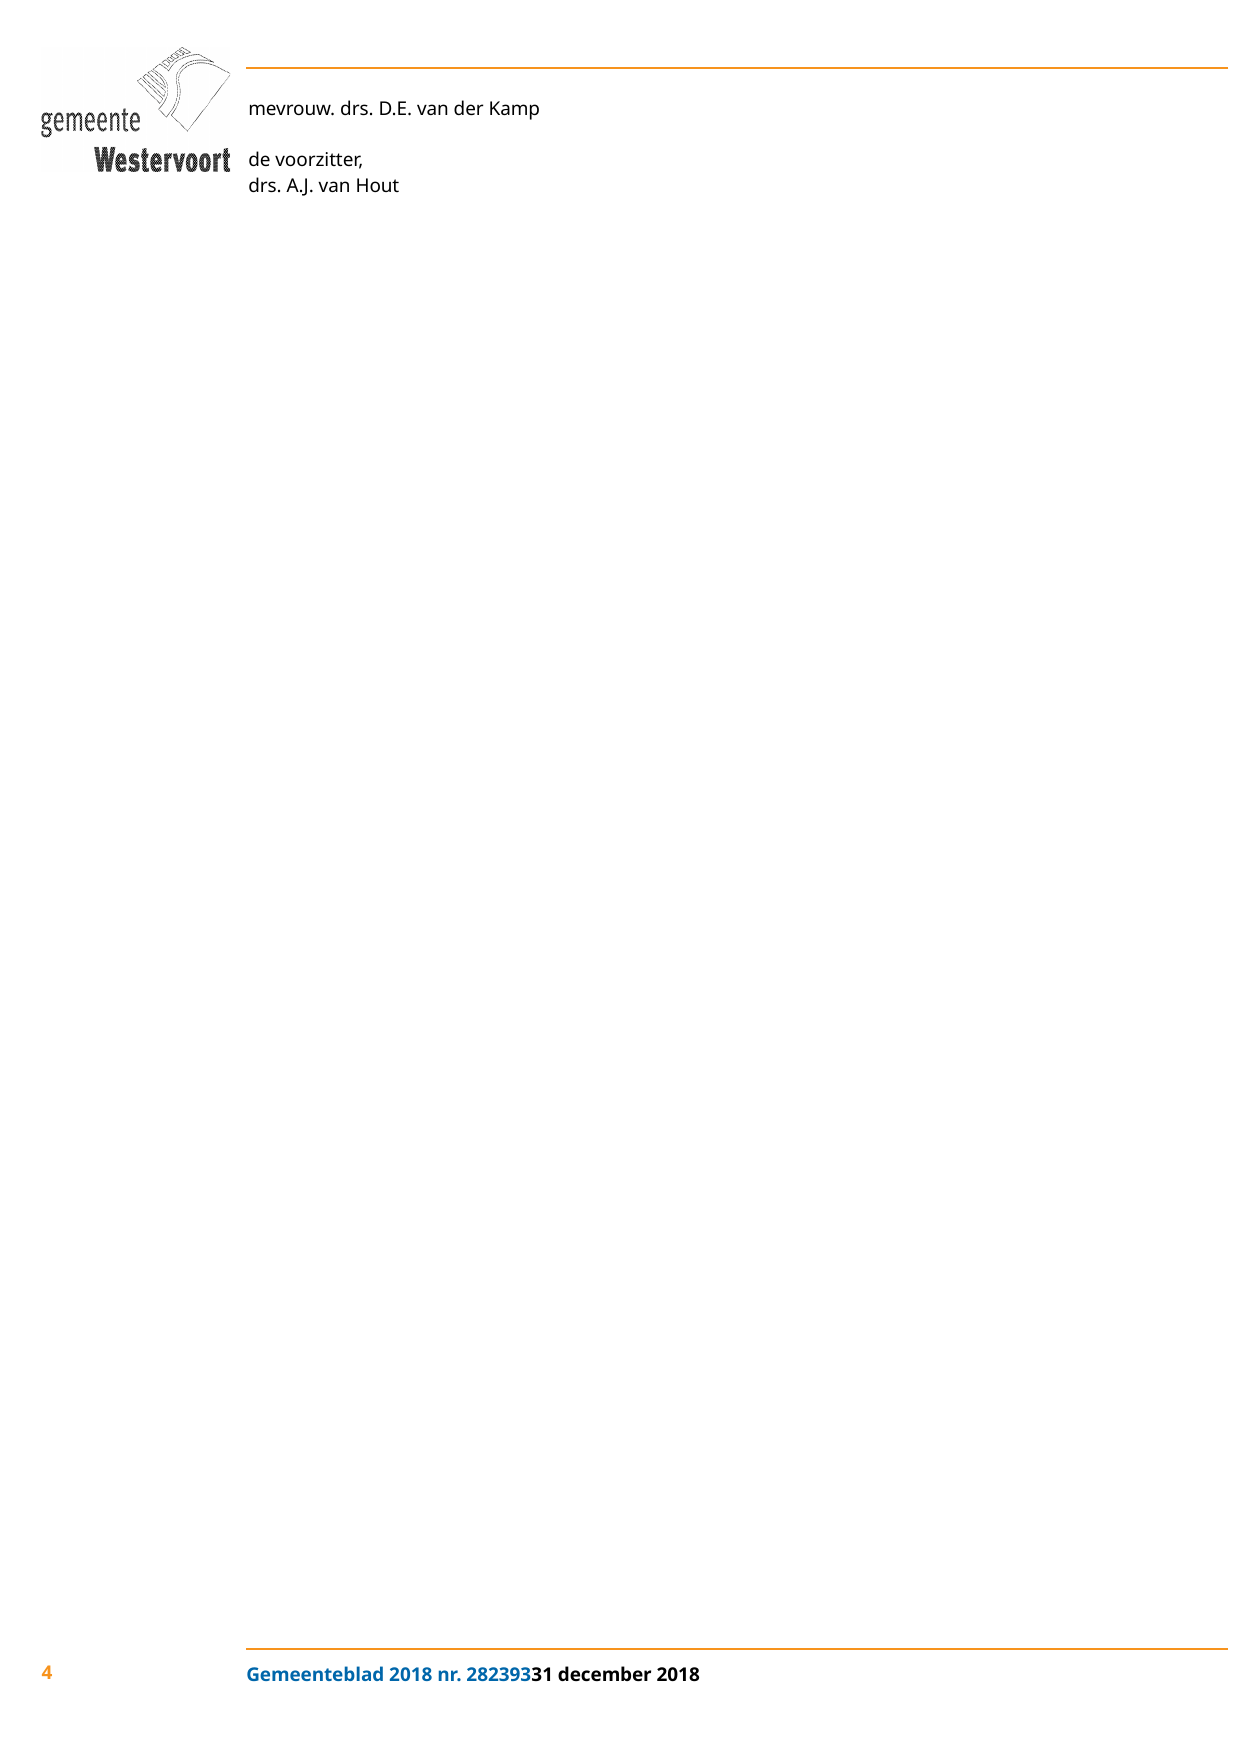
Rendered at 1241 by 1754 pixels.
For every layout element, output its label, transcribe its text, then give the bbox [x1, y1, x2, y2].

text mevrouw. drs. D.E. van der Kamp [248, 95, 1152, 121]
text drs. A.J. van Hout [248, 172, 1152, 198]
picture [41, 47, 231, 172]
text de voorzitter, [248, 146, 1152, 172]
